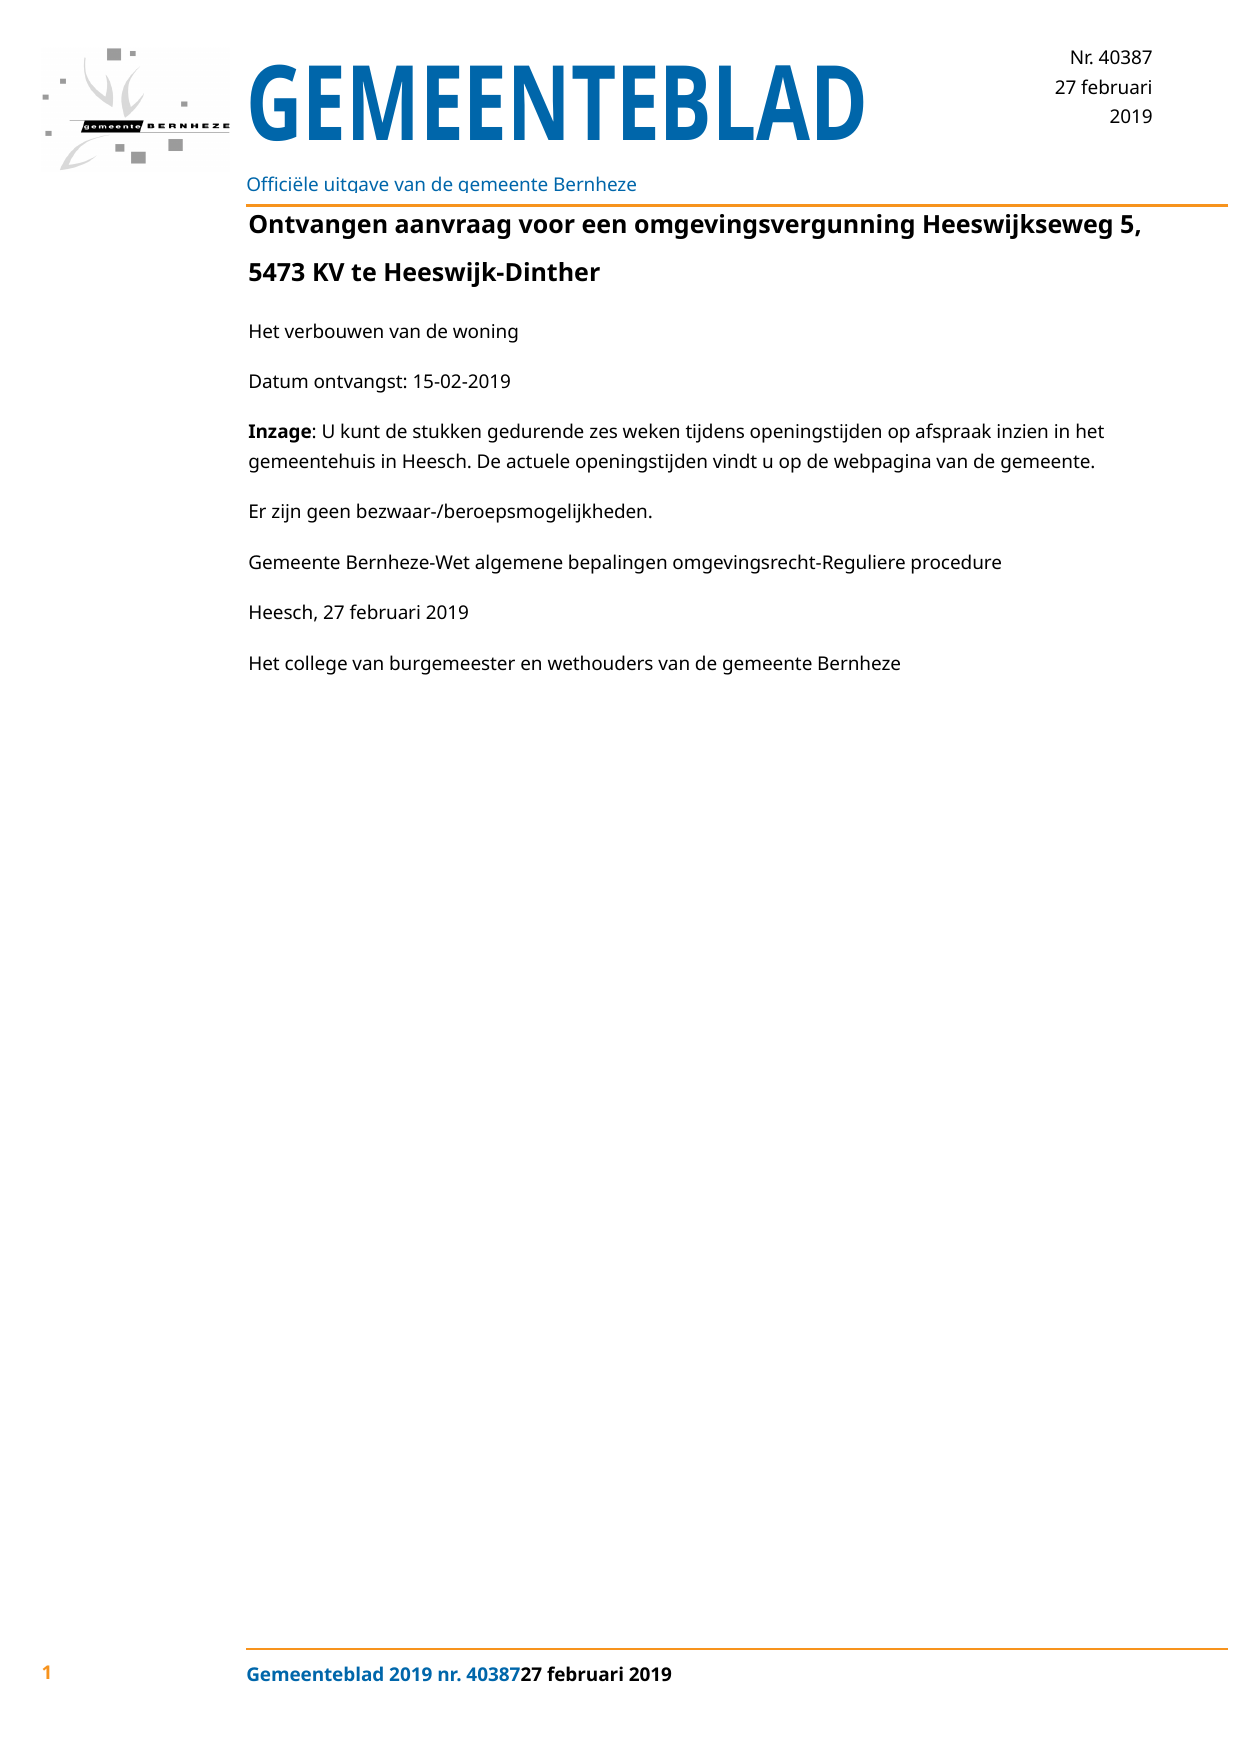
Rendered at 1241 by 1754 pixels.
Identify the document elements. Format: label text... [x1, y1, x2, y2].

text Het college van burgemeester en wethouders van de gemeente Bernheze [248, 650, 1152, 676]
picture [41, 47, 231, 172]
text Heesch, 27 februari 2019 [248, 599, 1152, 625]
text Er zijn geen bezwaar-/beroepsmogelijkheden. [248, 499, 1152, 524]
text Datum ontvangst: 15-02-2019 [248, 368, 1152, 394]
text Het verbouwen van de woning [248, 318, 1152, 344]
text Gemeente Bernheze-Wet algemene bepalingen omgevingsrecht-Reguliere procedure [248, 549, 1152, 575]
text Inzage: U kunt de stukken gedurende zes weken tijdens openingstijden op afspraak inzien in het gemeentehuis in Heesch. De actuele openingstijden vindt u op de webpagina van de gemeente. [248, 419, 1152, 474]
text Ontvangen aanvraag voor een omgevingsvergunning Heeswijkseweg 5, 5473 KV te Heeswijk-Dinther [248, 207, 1152, 288]
